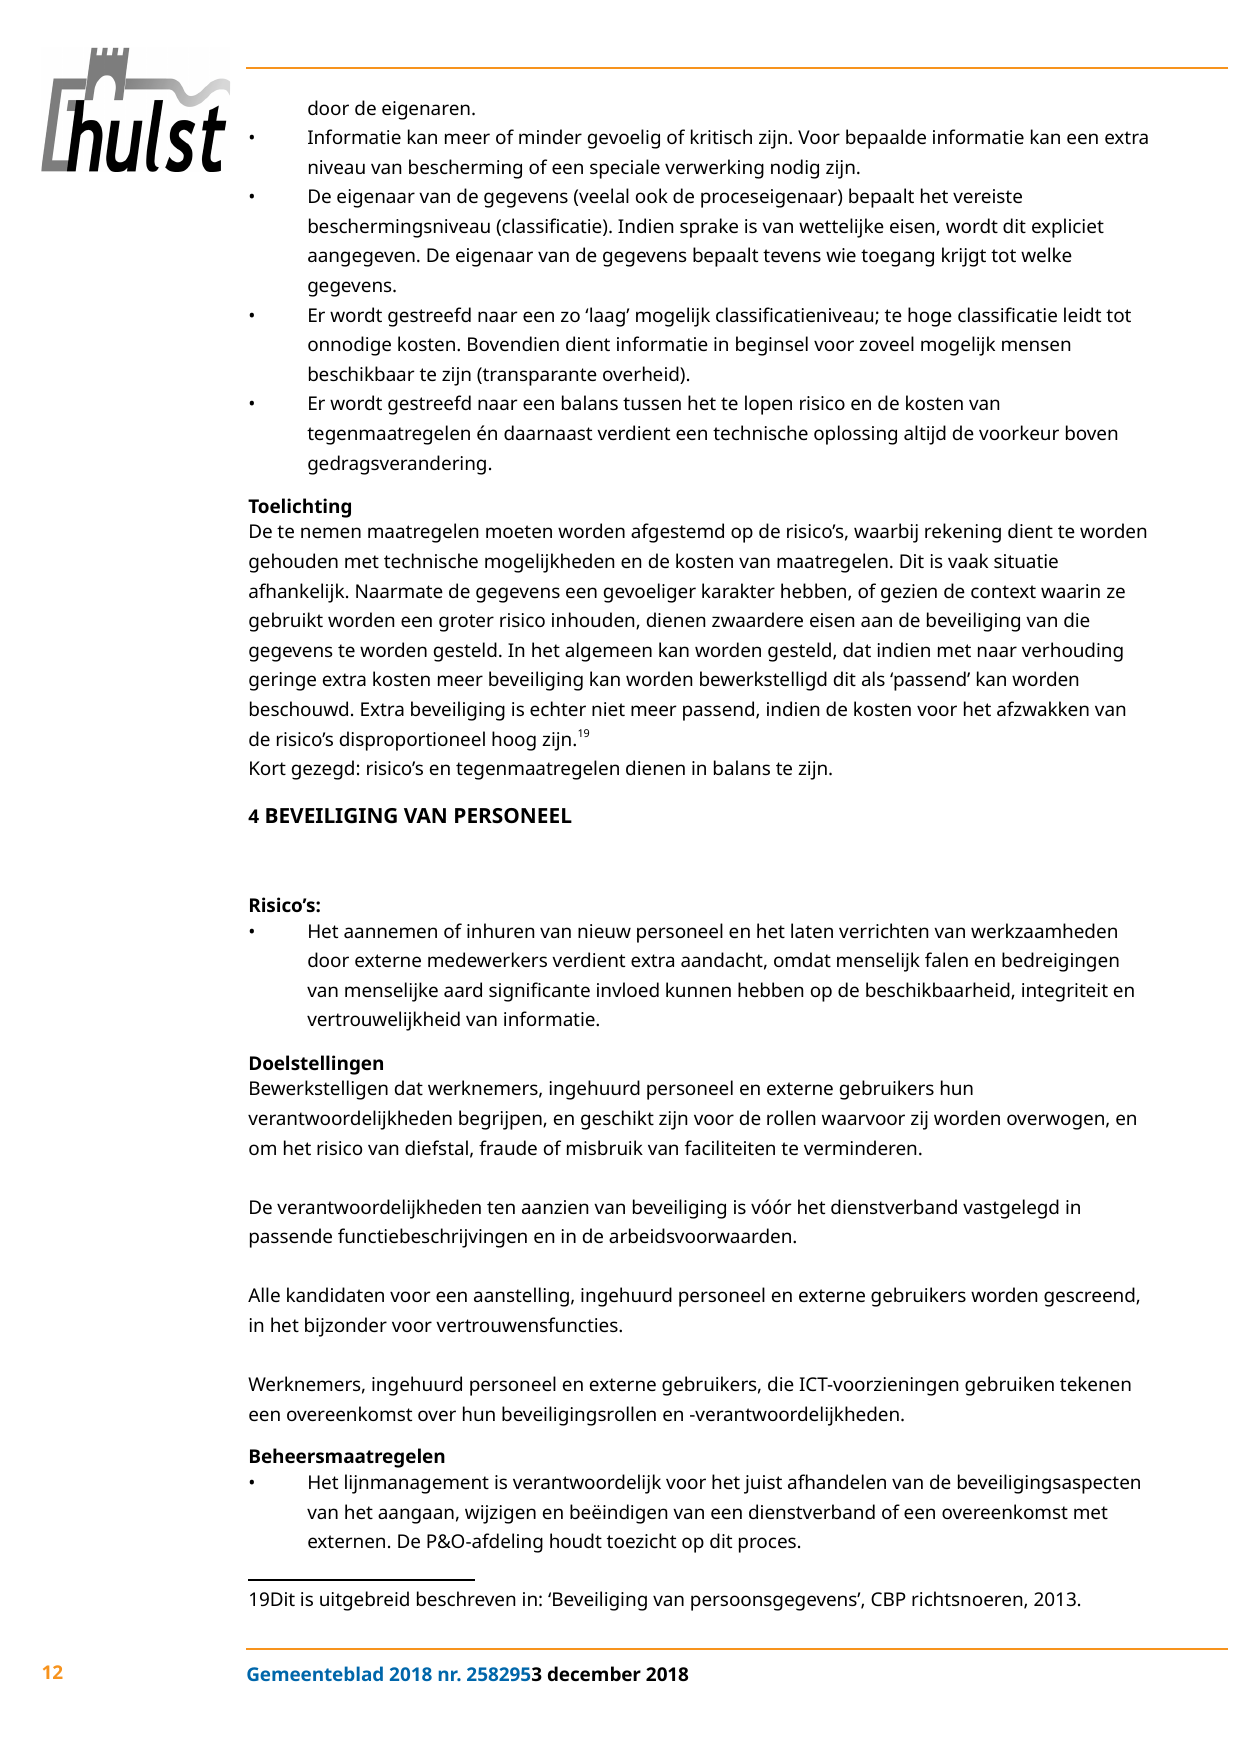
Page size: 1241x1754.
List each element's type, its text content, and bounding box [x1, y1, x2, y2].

text Beheersmaatregelen [248, 1443, 1152, 1469]
picture [41, 47, 231, 172]
text Dit is uitgebreid beschreven in: ‘Beveiliging van persoonsgegevens’, CBP richtsnoeren, 2013. [248, 1586, 1152, 1612]
list Er wordt gestreefd naar een balans tussen het te lopen risico en de kosten van tegenmaatregelen én daarnaast verdient een technische oplossing altijd de voorkeur boven gedragsverandering. [248, 391, 1152, 476]
list Informatie kan meer of minder gevoelig of kritisch zijn. Voor bepaalde informatie kan een extra niveau van bescherming of een speciale verwerking nodig zijn. [248, 124, 1152, 180]
list Er wordt gestreefd naar een zo ‘laag’ mogelijk classificatieniveau; te hoge classificatie leidt tot onnodige kosten. Bovendien dient informatie in beginsel voor zoveel mogelijk mensen beschikbaar te zijn (transparante overheid). [248, 302, 1152, 387]
table_header Bewerkstelligen dat werknemers, ingehuurd personeel en externe gebruikers hun verantwoordelijkheden begrijpen, en geschikt zijn voor de rollen waarvoor zij worden overwogen, en om het risico van diefstal, fraude of misbruik van faciliteiten te verminderen. De verantwoordelijkheden ten aanzien van beveiliging is vóór het dienstverband vastgelegd in passende functiebeschrijvingen en in de arbeidsvoorwaarden. Alle kandidaten voor een aanstelling, ingehuurd personeel en externe gebruikers worden gescreend, in het bijzonder voor vertrouwensfuncties. Werknemers, ingehuurd personeel en externe gebruikers, die ICT-voorzieningen gebruiken tekenen een overeenkomst over hun beveiligingsrollen en -verantwoordelijkheden. [248, 1076, 1152, 1427]
text 4 BEVEILIGING VAN PERSONEEL [248, 801, 1152, 829]
text Doelstellingen [248, 1050, 1152, 1076]
text De te nemen maatregelen moeten worden afgestemd op de risico’s, waarbij rekening dient te worden gehouden met technische mogelijkheden en de kosten van maatregelen. Dit is vaak situatie afhankelijk. Naarmate de gegevens een gevoeliger karakter hebben, of gezien de context waarin ze gebruikt worden een groter risico inhouden, dienen zwaardere eisen aan de beveiliging van die gegevens te worden gesteld. In het algemeen kan worden gesteld, dat indien met naar verhouding geringe extra kosten meer beveiliging kan worden bewerkstelligd dit als ‘passend’ kan worden beschouwd. Extra beveiliging is echter niet meer passend, indien de kosten voor het afzwakken van de risico’s disproportioneel hoog zijn. [248, 519, 1152, 751]
text Toelichting [248, 493, 1152, 519]
list De eigenaar van de gegevens (veelal ook de proceseigenaar) bepaalt het vereiste beschermingsniveau (classificatie). Indien sprake is van wettelijke eisen, wordt dit expliciet aangegeven. De eigenaar van de gegevens bepaalt tevens wie toegang krijgt tot welke gegevens. [248, 183, 1152, 298]
list Het lijnmanagement is verantwoordelijk voor het juist afhandelen van de beveiligingsaspecten van het aangaan, wijzigen en beëindigen van een dienstverband of een overeenkomst met externen. De P&O-afdeling houdt toezicht op dit proces. [248, 1469, 1152, 1554]
list Het aannemen of inhuren van nieuw personeel en het laten verrichten van werkzaamheden door externe medewerkers verdient extra aandacht, omdat menselijk falen en bedreigingen van menselijke aard significante invloed kunnen hebben op de beschikbaarheid, integriteit en vertrouwelijkheid van informatie. [248, 918, 1152, 1032]
list door de eigenaren. [248, 95, 1152, 121]
text Kort gezegd: risico’s en tegenmaatregelen dienen in balans te zijn. [248, 755, 1152, 781]
text Risico’s: [248, 892, 1152, 918]
